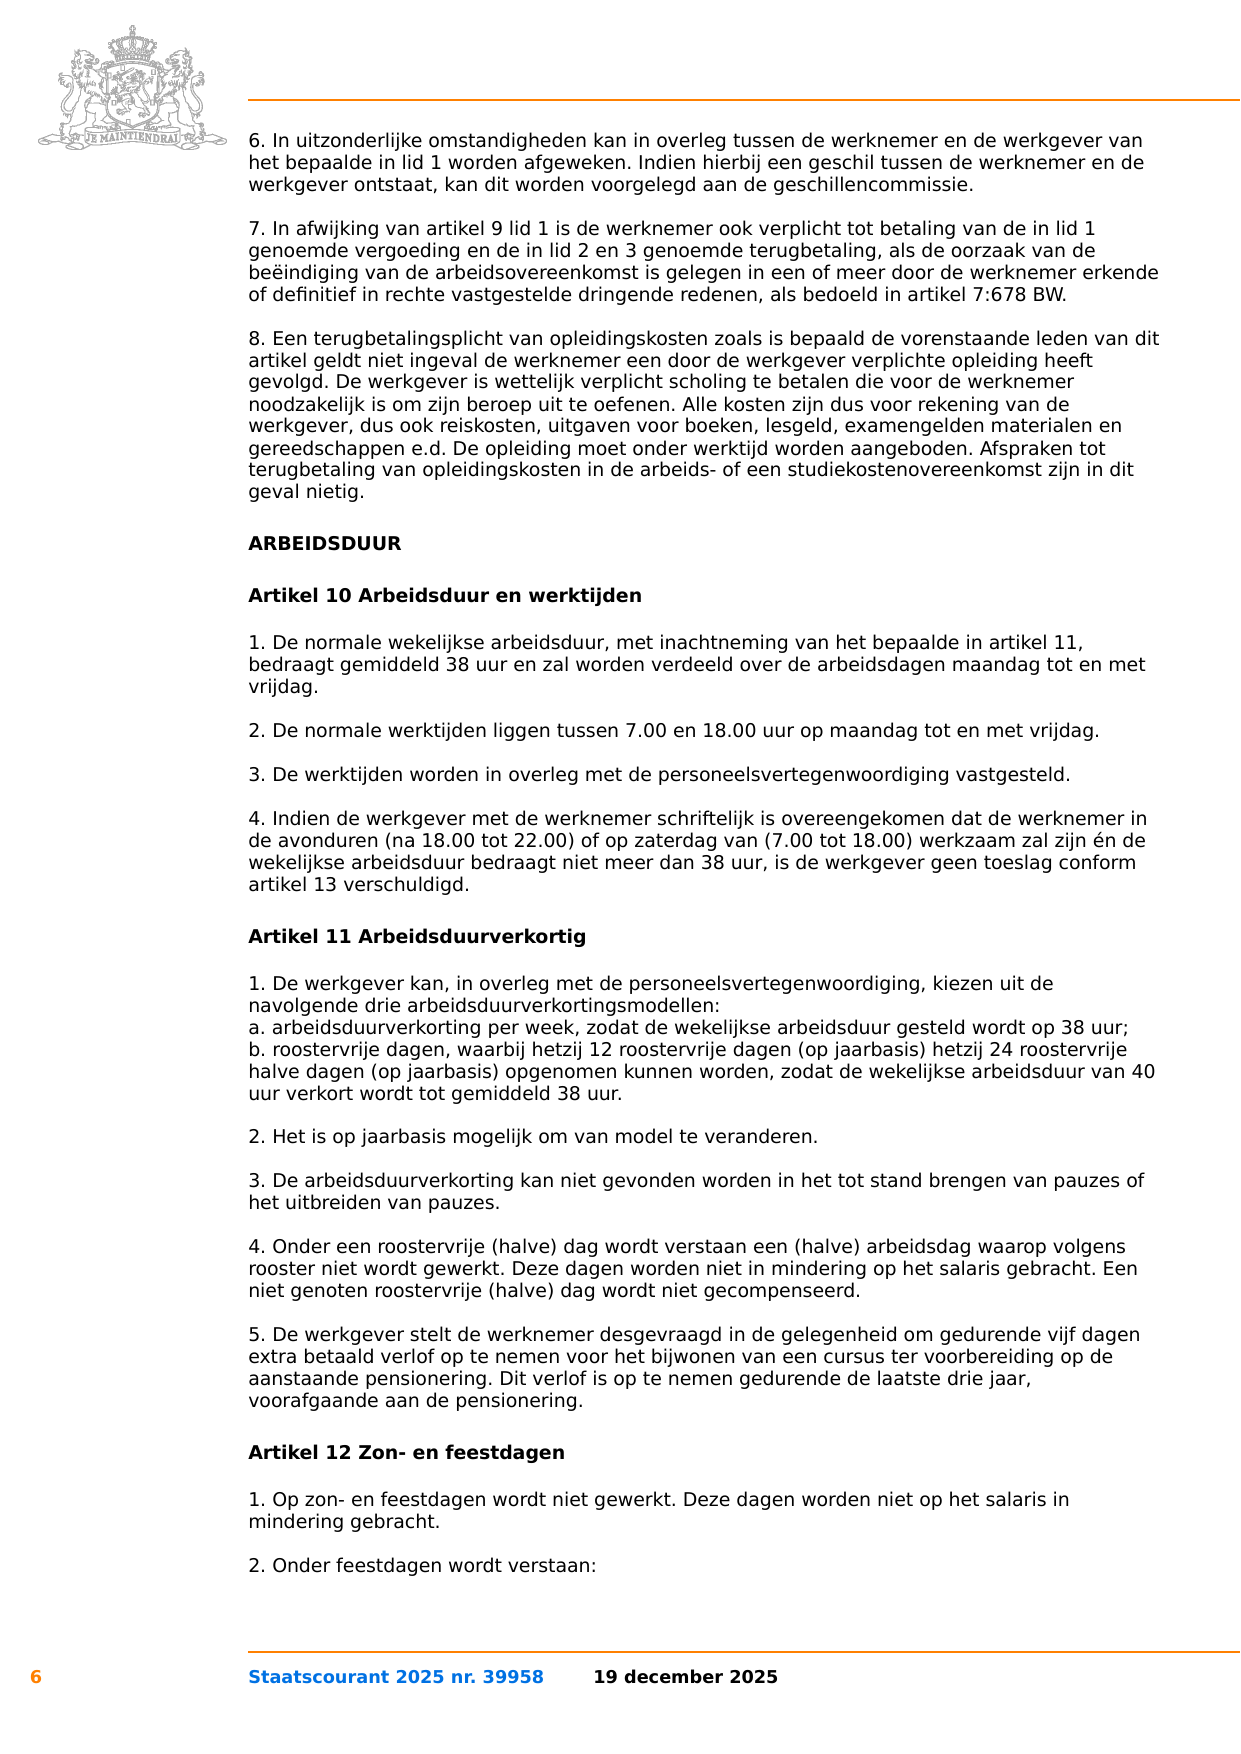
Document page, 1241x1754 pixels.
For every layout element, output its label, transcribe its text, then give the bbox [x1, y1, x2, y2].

text 1. De werkgever kan, in overleg met de personeelsvertegenwoordiging, kiezen uit de navolgende drie arbeidsduurverkortingsmodellen: [248, 973, 1163, 1017]
text 4. Indien de werkgever met de werknemer schriftelijk is overeengekomen dat de werknemer in de avonduren (na 18.00 tot 22.00) of op zaterdag van (7.00 tot 18.00) werkzaam zal zijn én de wekelijkse arbeidsduur bedraagt niet meer dan 38 uur, is de werkgever geen toeslag conform artikel 13 verschuldigd. [248, 808, 1163, 896]
text 5. De werkgever stelt de werknemer desgevraagd in de gelegenheid om gedurende vijf dagen extra betaald verlof op te nemen voor het bijwonen van een cursus ter voorbereiding op de aanstaande pensionering. Dit verlof is op te nemen gedurende de laatste drie jaar, voorafgaande aan de pensionering. [248, 1324, 1163, 1412]
text 2. Onder feestdagen wordt verstaan: [248, 1555, 1163, 1577]
text 1. De normale wekelijkse arbeidsduur, met inachtneming van het bepaalde in artikel 11, bedraagt gemiddeld 38 uur en zal worden verdeeld over de arbeidsdagen maandag tot en met vrijdag. [248, 632, 1163, 698]
picture [38, 25, 227, 150]
text 2. Het is op jaarbasis mogelijk om van model te veranderen. [248, 1126, 1163, 1148]
subtitle Artikel 11 Arbeidsduurverkortig [248, 926, 1163, 948]
text 6. In uitzonderlijke omstandigheden kan in overleg tussen de werknemer en de werkgever van het bepaalde in lid 1 worden afgeweken. Indien hierbij een geschil tussen de werknemer en de werkgever ontstaat, kan dit worden voorgelegd aan de geschillencommissie. [248, 130, 1163, 196]
text 3. De arbeidsduurverkorting kan niet gevonden worden in het tot stand brengen van pauzes of het uitbreiden van pauzes. [248, 1170, 1163, 1214]
text 4. Onder een roostervrije (halve) dag wordt verstaan een (halve) arbeidsdag waarop volgens rooster niet wordt gewerkt. Deze dagen worden niet in mindering op het salaris gebracht. Een niet genoten roostervrije (halve) dag wordt niet gecompenseerd. [248, 1236, 1163, 1302]
subtitle Artikel 10 Arbeidsduur en werktijden [248, 585, 1163, 607]
text 1. Op zon- en feestdagen wordt niet gewerkt. Deze dagen worden niet op het salaris in mindering gebracht. [248, 1489, 1163, 1533]
text 3. De werktijden worden in overleg met de personeelsvertegenwoordiging vastgesteld. [248, 764, 1163, 786]
subtitle ARBEIDSDUUR [248, 533, 1163, 555]
subtitle Artikel 12 Zon- en feestdagen [248, 1442, 1163, 1464]
text 2. De normale werktijden liggen tussen 7.00 en 18.00 uur op maandag tot en met vrijdag. [248, 720, 1163, 742]
text b. roostervrije dagen, waarbij hetzij 12 roostervrije dagen (op jaarbasis) hetzij 24 roostervrije halve dagen (op jaarbasis) opgenomen kunnen worden, zodat de wekelijkse arbeidsduur van 40 uur verkort wordt tot gemiddeld 38 uur. [248, 1039, 1163, 1104]
text 7. In afwijking van artikel 9 lid 1 is de werknemer ook verplicht tot betaling van de in lid 1 genoemde vergoeding en de in lid 2 en 3 genoemde terugbetaling, als de oorzaak van de beëindiging van de arbeidsovereenkomst is gelegen in een of meer door de werknemer erkende of definitief in rechte vastgestelde dringende redenen, als bedoeld in artikel 7:678 BW. [248, 218, 1163, 306]
text a. arbeidsduurverkorting per week, zodat de wekelijkse arbeidsduur gesteld wordt op 38 uur; [248, 1017, 1163, 1039]
text 8. Een terugbetalingsplicht van opleidingskosten zoals is bepaald de vorenstaande leden van dit artikel geldt niet ingeval de werknemer een door de werkgever verplichte opleiding heeft gevolgd. De werkgever is wettelijk verplicht scholing te betalen die voor de werknemer noodzakelijk is om zijn beroep uit te oefenen. Alle kosten zijn dus voor rekening van de werkgever, dus ook reiskosten, uitgaven voor boeken, lesgeld, examengelden materialen en gereedschappen e.d. De opleiding moet onder werktijd worden aangeboden. Afspraken tot terugbetaling van opleidingskosten in de arbeids- of een studiekostenovereenkomst zijn in dit geval nietig. [248, 327, 1163, 503]
